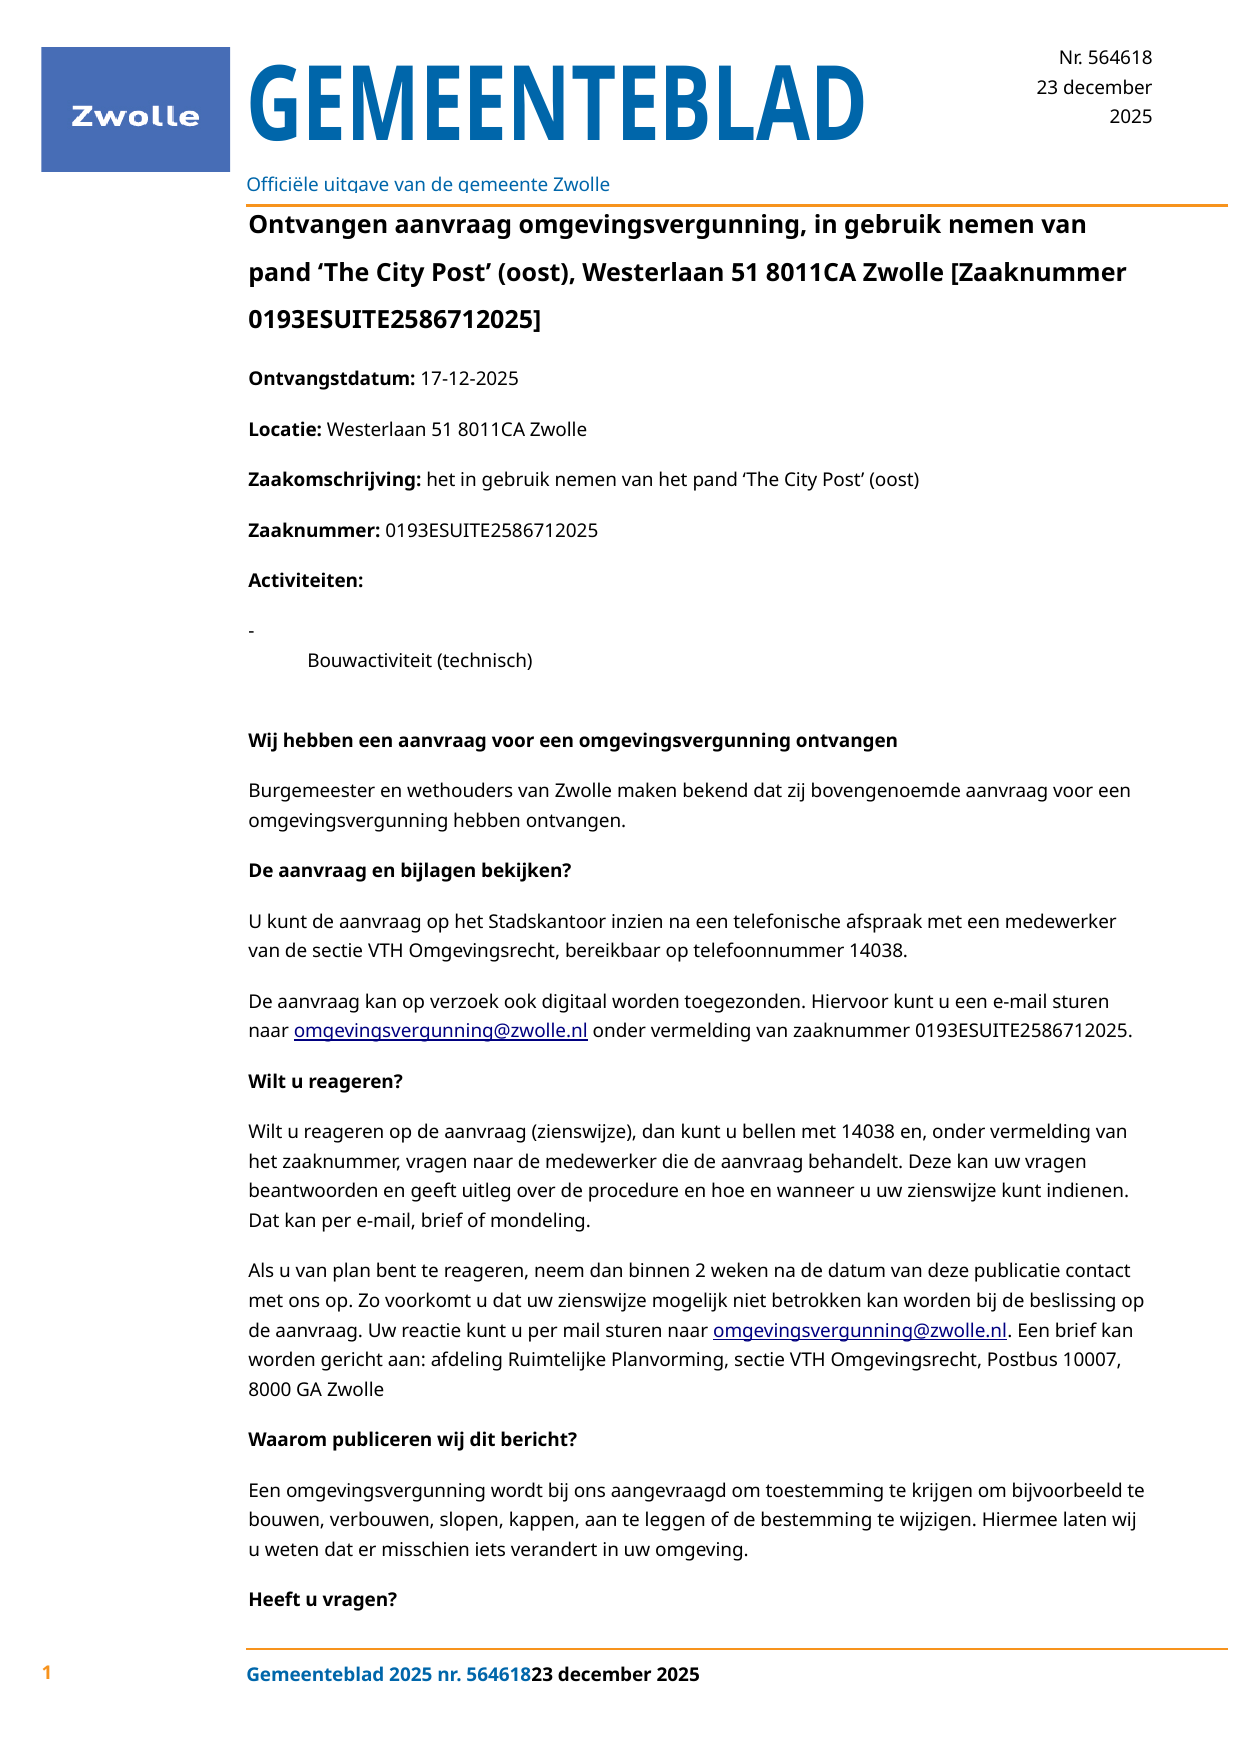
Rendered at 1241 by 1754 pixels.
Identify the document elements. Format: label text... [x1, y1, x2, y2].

text Activiteiten: [248, 567, 1152, 593]
text Als u van plan bent te reageren, neem dan binnen 2 weken na de datum van deze publicatie contact met ons op. Zo voorkomt u dat uw zienswijze mogelijk niet betrokken kan worden bij de beslissing op de aanvraag. Uw reactie kunt u per mail sturen naar omgevingsvergunning@zwolle.nl. Een brief kan worden gericht aan: afdeling Ruimtelijke Planvorming, sectie VTH Omgevingsrecht, Postbus 10007, 8000 GA Zwolle [248, 1258, 1152, 1402]
text Zaaknummer: 0193ESUITE2586712025 [248, 517, 1152, 542]
text De aanvraag en bijlagen bekijken? [248, 858, 1152, 883]
text Wilt u reageren op de aanvraag (zienswijze), dan kunt u bellen met 14038 en, onder vermelding van het zaaknummer, vragen naar de medewerker die de aanvraag behandelt. Deze kan uw vragen beantwoorden en geeft uitleg over de procedure en hoe en wanneer u uw zienswijze kunt indienen. Dat kan per e-mail, brief of mondeling. [248, 1118, 1152, 1233]
picture [41, 47, 231, 172]
text De aanvraag kan op verzoek ook digitaal worden toegezonden. Hiervoor kunt u een e-mail sturen naar omgevingsvergunning@zwolle.nl onder vermelding van zaaknummer 0193ESUITE2586712025. [248, 988, 1152, 1043]
text Wij hebben een aanvraag voor een omgevingsvergunning ontvangen [248, 727, 1152, 753]
text Wilt u reageren? [248, 1068, 1152, 1094]
text Heeft u vragen? [248, 1586, 1152, 1612]
text Ontvangstdatum: 17-12-2025 [248, 366, 1152, 391]
text Ontvangen aanvraag omgevingsvergunning, in gebruik nemen van pand ‘The City Post’ (oost), Westerlaan 51 8011CA Zwolle [Zaaknummer 0193ESUITE2586712025] [248, 207, 1152, 336]
text Burgemeester en wethouders van Zwolle maken bekend dat zij bovengenoemde aanvraag voor een omgevingsvergunning hebben ontvangen. [248, 778, 1152, 833]
text Zaakomschrijving: het in gebruik nemen van het pand ‘The City Post’ (oost) [248, 466, 1152, 492]
text Locatie: Westerlaan 51 8011CA Zwolle [248, 416, 1152, 442]
text U kunt de aanvraag op het Stadskantoor inzien na een telefonische afspraak met een medewerker van de sectie VTH Omgevingsrecht, bereikbaar op telefoonnummer 14038. [248, 908, 1152, 963]
list Bouwactiviteit (technisch) [248, 647, 1152, 673]
text Waarom publiceren wij dit bericht? [248, 1426, 1152, 1452]
text Een omgevingsvergunning wordt bij ons aangevraagd om toestemming te krijgen om bijvoorbeeld te bouwen, verbouwen, slopen, kappen, aan te leggen of de bestemming te wijzigen. Hiermee laten wij u weten dat er misschien iets verandert in uw omgeving. [248, 1477, 1152, 1562]
